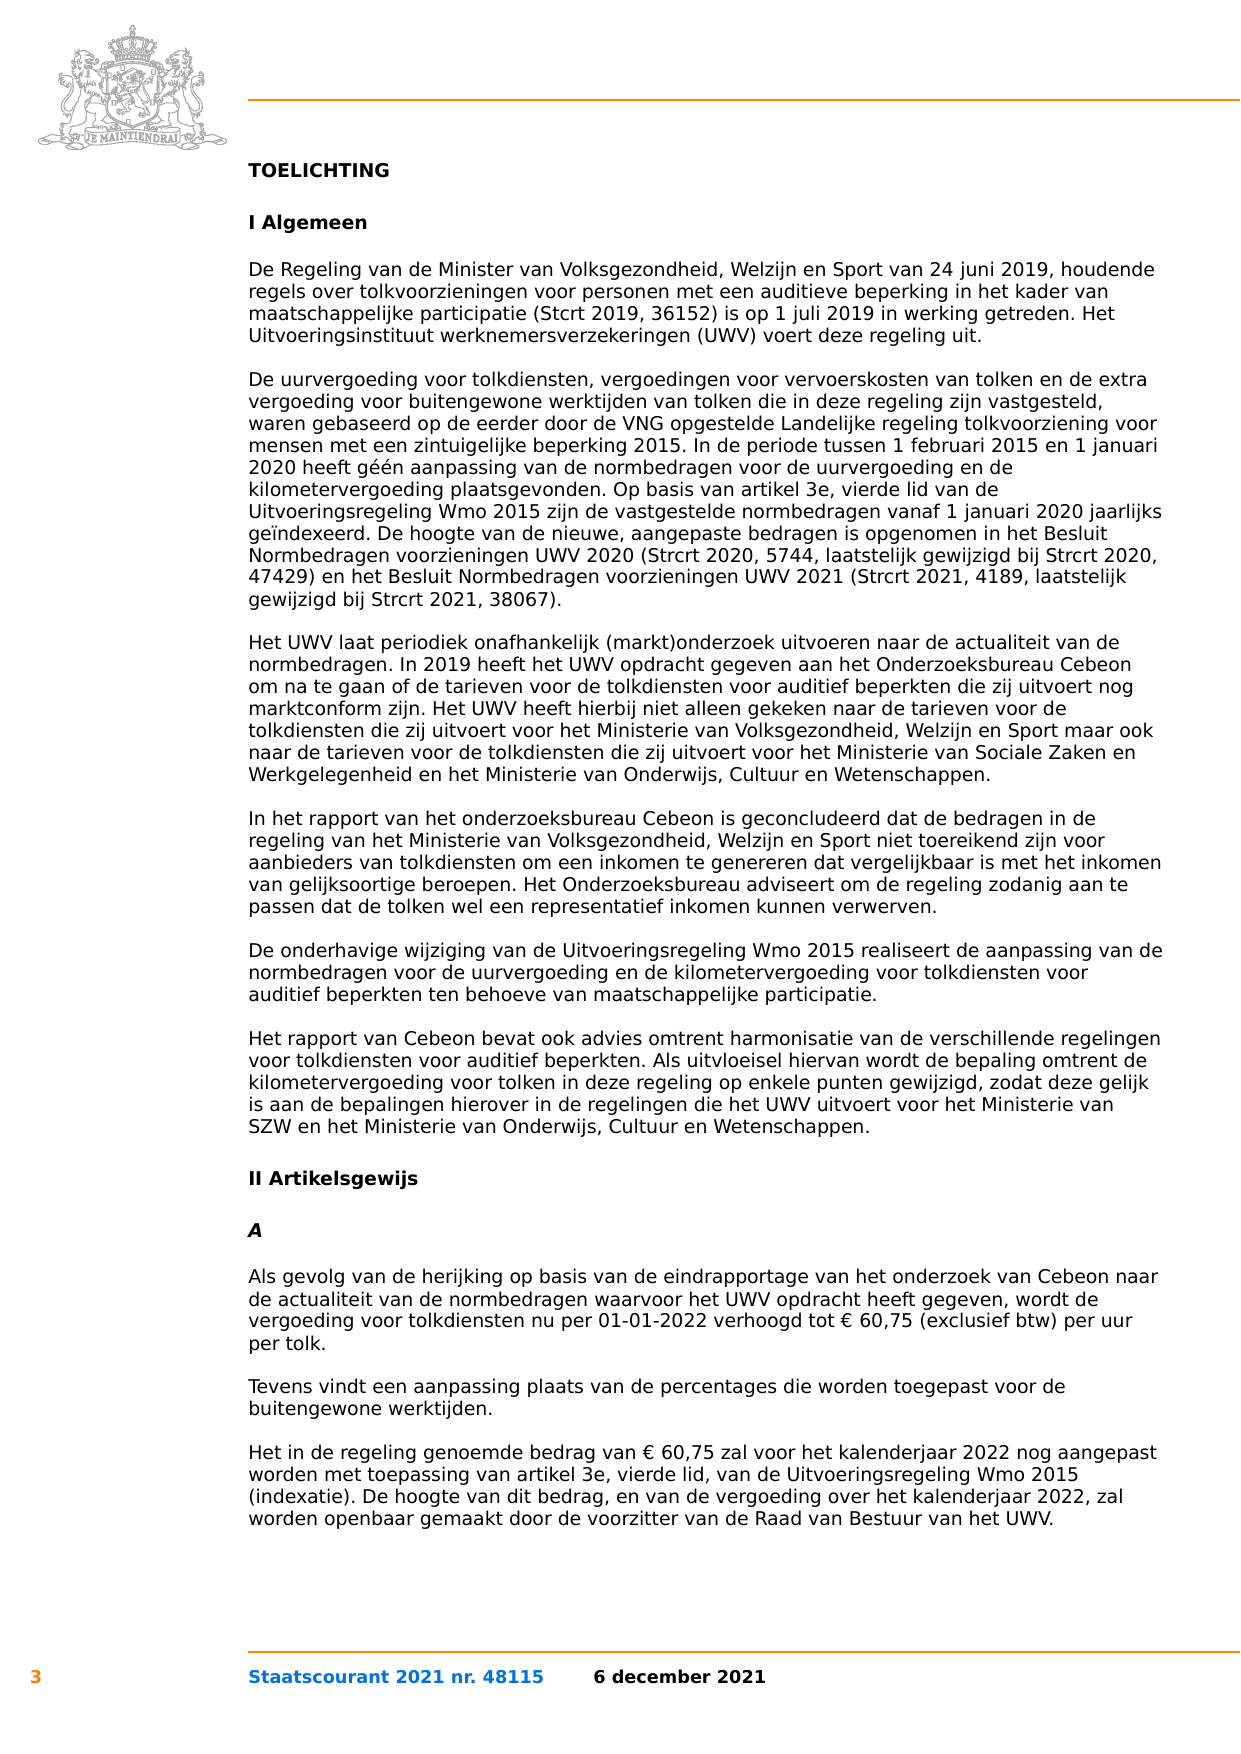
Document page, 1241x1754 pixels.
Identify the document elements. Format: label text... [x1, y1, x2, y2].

text Het rapport van Cebeon bevat ook advies omtrent harmonisatie van de verschillende regelingen voor tolkdiensten voor auditief beperkten. Als uitvloeisel hiervan wordt de bepaling omtrent de kilometervergoeding voor tolken in deze regeling op enkele punten gewijzigd, zodat deze gelijk is aan de bepalingen hierover in de regelingen die het UWV uitvoert voor het Ministerie van SZW en het Ministerie van Onderwijs, Cultuur en Wetenschappen. [248, 1028, 1163, 1137]
text Het UWV laat periodiek onafhankelijk (markt)onderzoek uitvoeren naar de actualiteit van de normbedragen. In 2019 heeft het UWV opdracht gegeven aan het Onderzoeksbureau Cebeon om na te gaan of de tarieven voor de tolkdiensten voor auditief beperkten die zij uitvoert nog marktconform zijn. Het UWV heeft hierbij niet alleen gekeken naar de tarieven voor de tolkdiensten die zij uitvoert voor het Ministerie van Volksgezondheid, Welzijn en Sport maar ook naar de tarieven voor de tolkdiensten die zij uitvoert voor het Ministerie van Sociale Zaken en Werkgelegenheid en het Ministerie van Onderwijs, Cultuur en Wetenschappen. [248, 632, 1163, 786]
subtitle A [248, 1219, 1163, 1241]
text Het in de regeling genoemde bedrag van € 60,75 zal voor het kalenderjaar 2022 nog aangepast worden met toepassing van artikel 3e, vierde lid, van de Uitvoeringsregeling Wmo 2015 (indexatie). De hoogte van dit bedrag, en van de vergoeding over het kalenderjaar 2022, zal worden openbaar gemaakt door de voorzitter van de Raad van Bestuur van het UWV. [248, 1442, 1163, 1530]
text In het rapport van het onderzoeksbureau Cebeon is geconcludeerd dat de bedragen in de regeling van het Ministerie van Volksgezondheid, Welzijn en Sport niet toereikend zijn voor aanbieders van tolkdiensten om een inkomen te genereren dat vergelijkbaar is met het inkomen van gelijksoortige beroepen. Het Onderzoeksbureau adviseert om de regeling zodanig aan te passen dat de tolken wel een representatief inkomen kunnen verwerven. [248, 808, 1163, 918]
text De onderhavige wijziging van de Uitvoeringsregeling Wmo 2015 realiseert de aanpassing van de normbedragen voor de uurvergoeding en de kilometervergoeding voor tolkdiensten voor auditief beperkten ten behoeve van maatschappelijke participatie. [248, 940, 1163, 1006]
text De Regeling van de Minister van Volksgezondheid, Welzijn en Sport van 24 juni 2019, houdende regels over tolkvoorzieningen voor personen met een auditieve beperking in het kader van maatschappelijke participatie (Stcrt 2019, 36152) is op 1 juli 2019 in werking getreden. Het Uitvoeringsinstituut werknemersverzekeringen (UWV) voert deze regeling uit. [248, 259, 1163, 347]
subtitle I Algemeen [248, 212, 1163, 234]
subtitle II Artikelsgewijs [248, 1167, 1163, 1189]
text De uurvergoeding voor tolkdiensten, vergoedingen voor vervoerskosten van tolken en de extra vergoeding voor buitengewone werktijden van tolken die in deze regeling zijn vastgesteld, waren gebaseerd op de eerder door de VNG opgestelde Landelijke regeling tolkvoorziening voor mensen met een zintuigelijke beperking 2015. In de periode tussen 1 februari 2015 en 1 januari 2020 heeft géén aanpassing van de normbedragen voor de uurvergoeding en de kilometervergoeding plaatsgevonden. Op basis van artikel 3e, vierde lid van de Uitvoeringsregeling Wmo 2015 zijn de vastgestelde normbedragen vanaf 1 januari 2020 jaarlijks geïndexeerd. De hoogte van de nieuwe, aangepaste bedragen is opgenomen in het Besluit Normbedragen voorzieningen UWV 2020 (Strcrt 2020, 5744, laatstelijk gewijzigd bij Strcrt 2020, 47429) en het Besluit Normbedragen voorzieningen UWV 2021 (Strcrt 2021, 4189, laatstelijk gewijzigd bij Strcrt 2021, 38067). [248, 369, 1163, 610]
text Als gevolg van de herijking op basis van de eindrapportage van het onderzoek van Cebeon naar de actualiteit van de normbedragen waarvoor het UWV opdracht heeft gegeven, wordt de vergoeding voor tolkdiensten nu per 01-01-2022 verhoogd tot € 60,75 (exclusief btw) per uur per tolk. [248, 1266, 1163, 1354]
text Tevens vindt een aanpassing plaats van de percentages die worden toegepast voor de buitengewone werktijden. [248, 1376, 1163, 1420]
picture [38, 25, 227, 150]
subtitle TOELICHTING [248, 160, 1163, 182]
